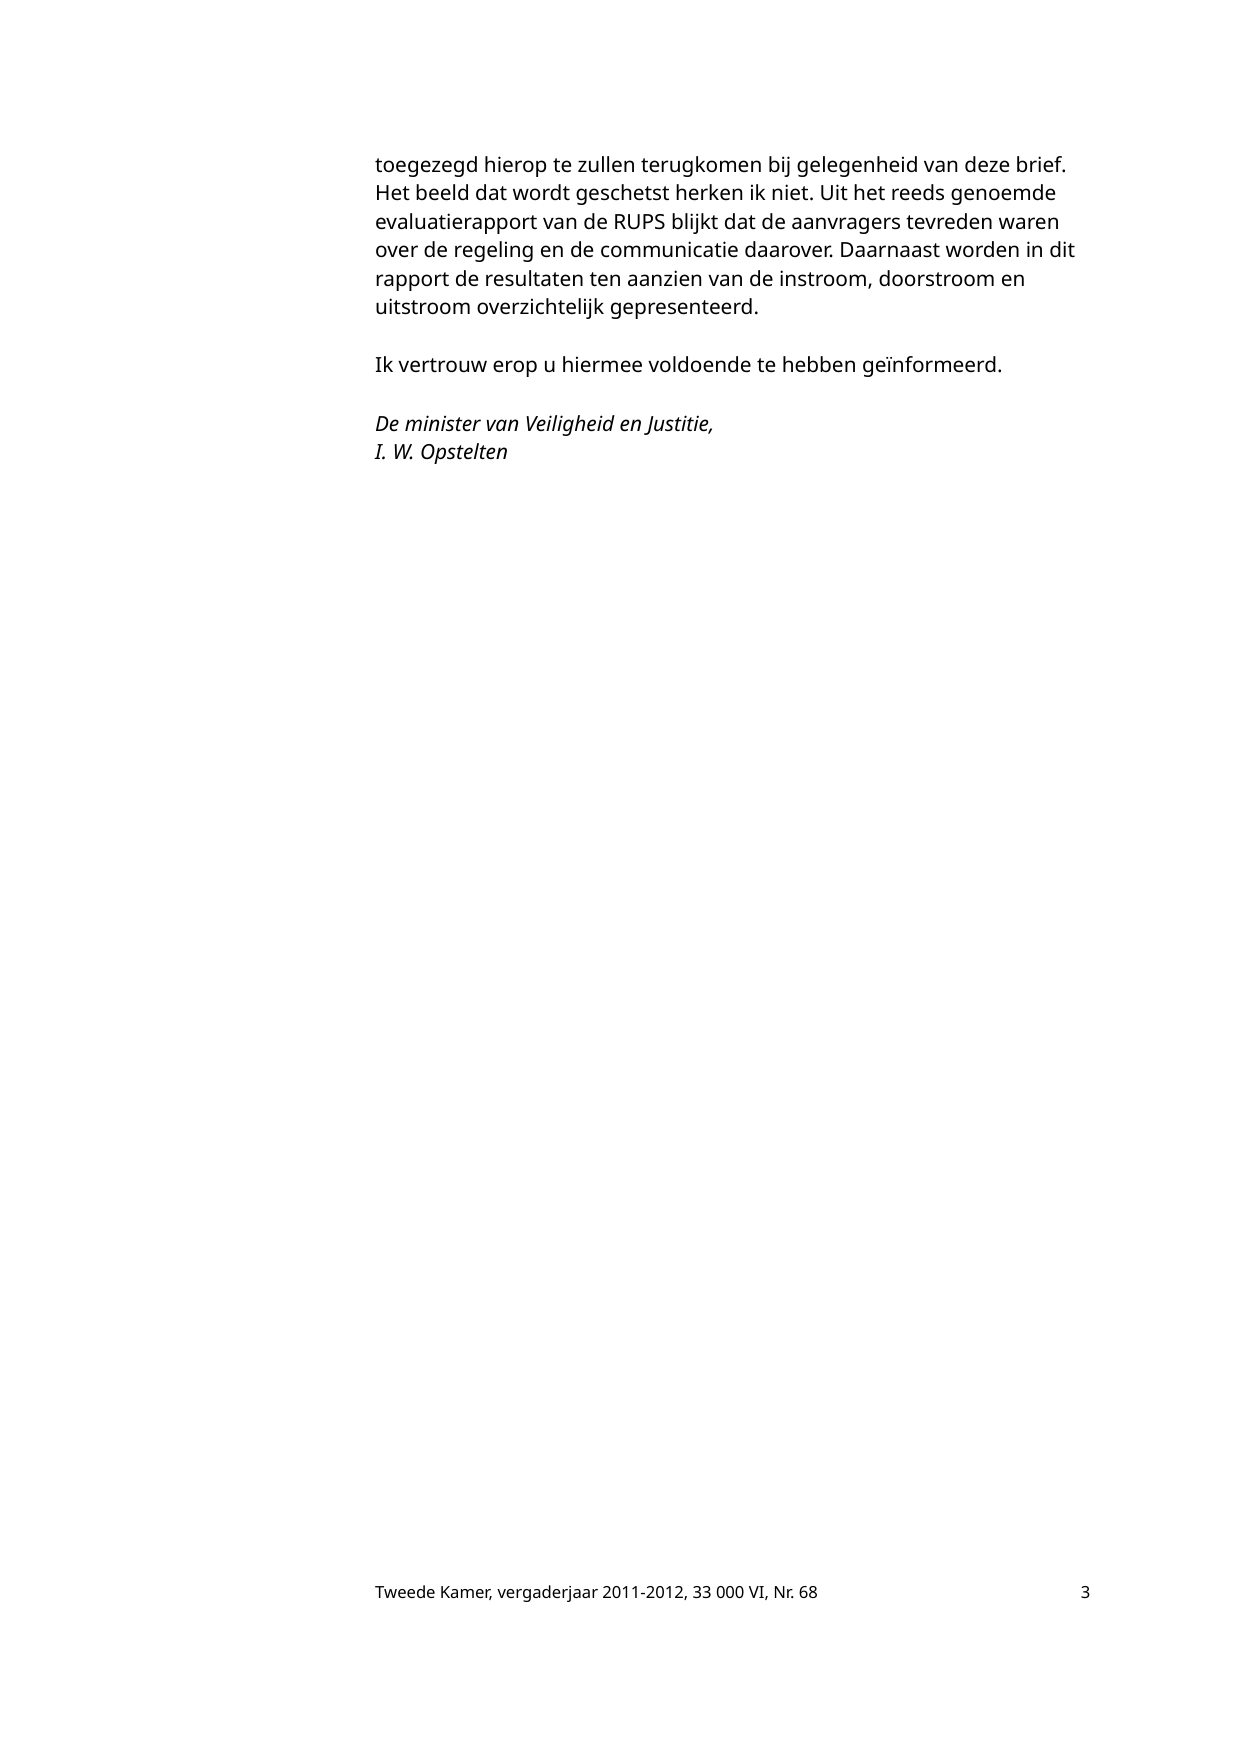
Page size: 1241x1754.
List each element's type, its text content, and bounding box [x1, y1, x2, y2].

text Ik vertrouw erop u hiermee voldoende te hebben geïnformeerd. [375, 351, 1090, 379]
text De minister van Veiligheid en Justitie, [375, 409, 1090, 437]
text I. W. Opstelten [375, 437, 1090, 466]
text toegezegd hierop te zullen terugkomen bij gelegenheid van deze brief. Het beeld dat wordt geschetst herken ik niet. Uit het reeds genoemde evaluatierapport van de RUPS blijkt dat de aanvragers tevreden waren over de regeling en de communicatie daarover. Daarnaast worden in dit rapport de resultaten ten aanzien van de instroom, doorstroom en uitstroom overzichtelijk gepresenteerd. [375, 150, 1090, 321]
